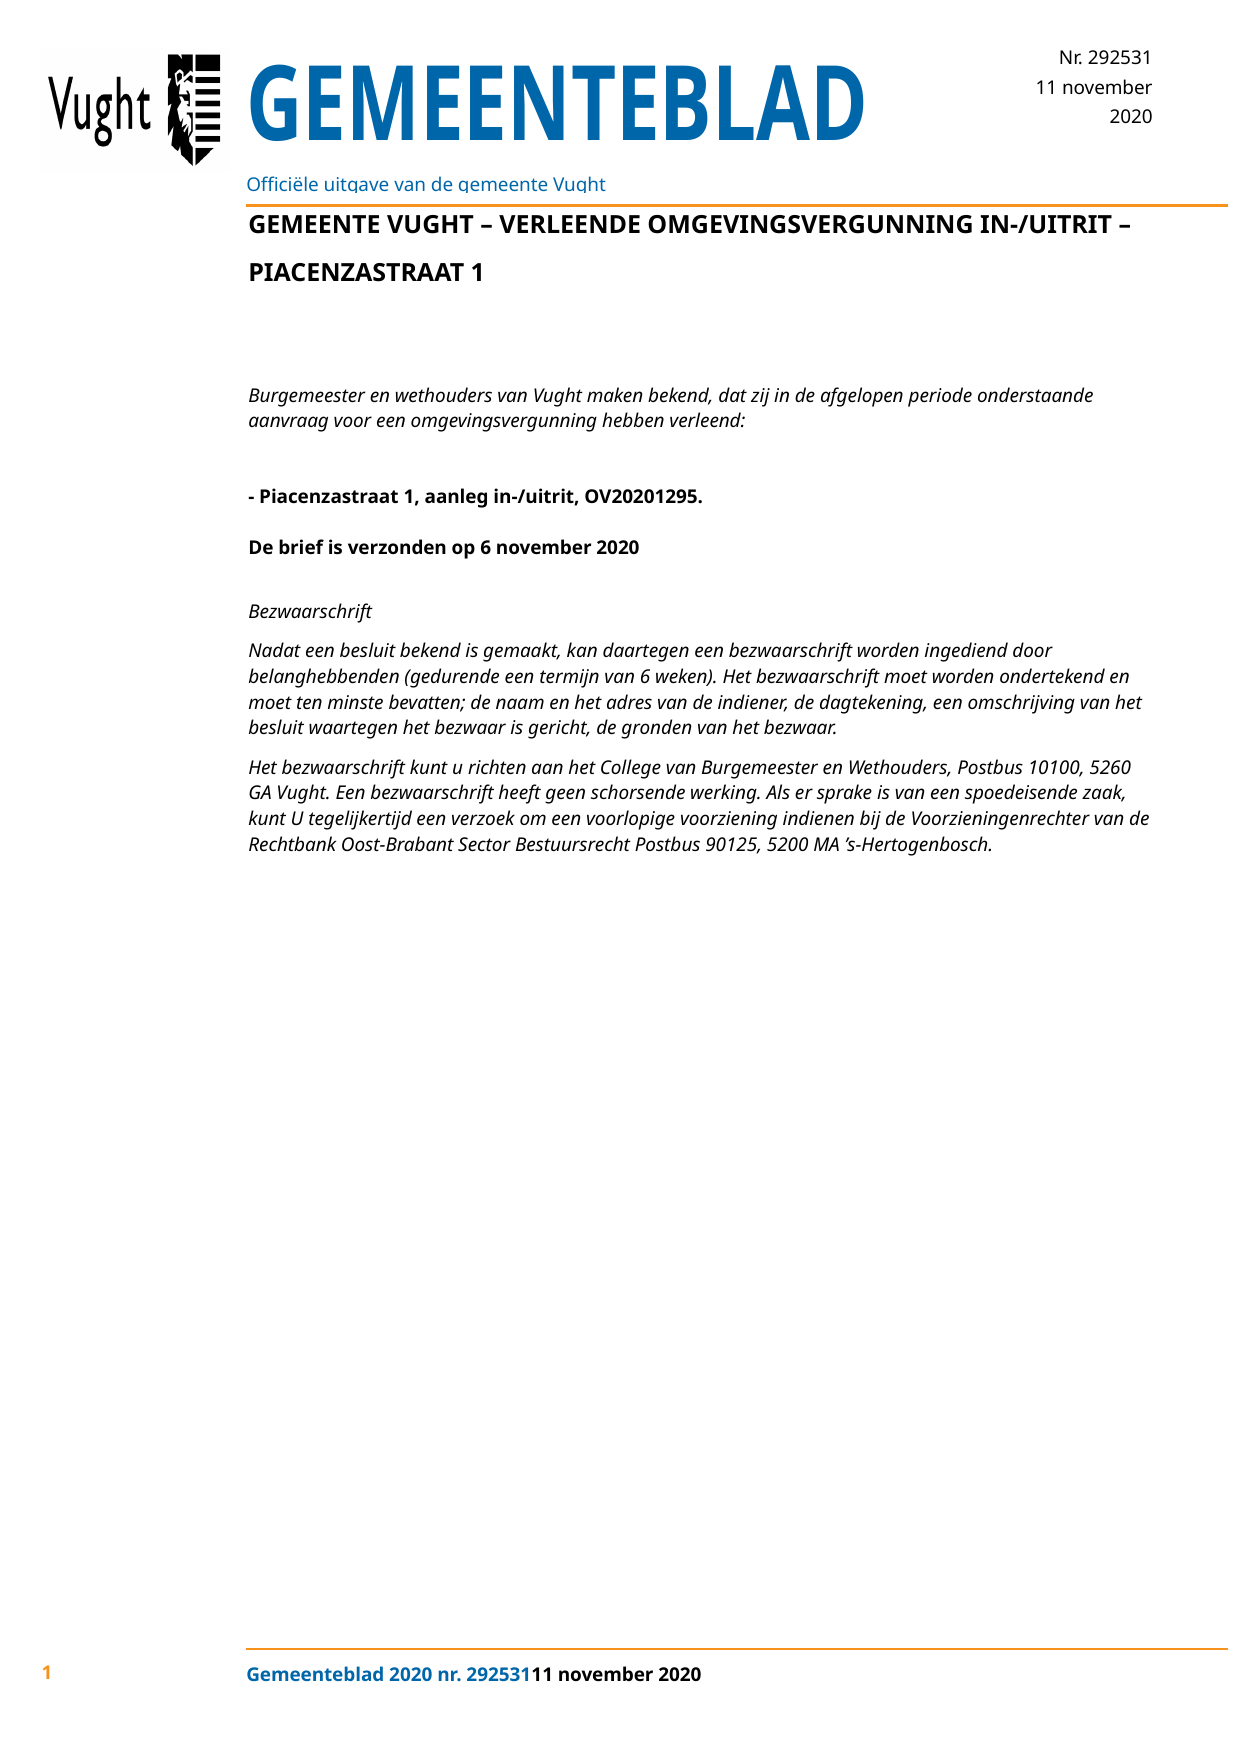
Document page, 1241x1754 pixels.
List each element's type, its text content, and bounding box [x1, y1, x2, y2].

text Het bezwaarschrift kunt u richten aan het College van Burgemeester en Wethouders, Postbus 10100, 5260 GA Vught. Een bezwaarschrift heeft geen schorsende werking. Als er sprake is van een spoedeisende zaak, kunt U tegelijkertijd een verzoek om een voorlopige voorziening indienen bij de Voorzieningenrechter van de Rechtbank Oost-Brabant Sector Bestuursrecht Postbus 90125, 5200 MA ’s-Hertogenbosch. [248, 754, 1152, 857]
text Nadat een besluit bekend is gemaakt, kan daartegen een bezwaarschrift worden ingediend door belanghebbenden (gedurende een termijn van 6 weken). Het bezwaarschrift moet worden ondertekend en moet ten minste bevatten; de naam en het adres van de indiener, de dagtekening, een omschrijving van het besluit waartegen het bezwaar is gericht, de gronden van het bezwaar. [248, 637, 1152, 740]
picture [41, 47, 231, 172]
text Bezwaarschrift [248, 598, 1152, 624]
text De brief is verzonden op 6 november 2020 [248, 534, 1152, 560]
text - Piacenzastraat 1, aanleg in-/uitrit, OV20201295. [248, 484, 1152, 509]
text GEMEENTE VUGHT – VERLEENDE OMGEVINGSVERGUNNING IN-/UITRIT – PIACENZASTRAAT 1 [248, 207, 1152, 288]
text Burgemeester en wethouders van Vught maken bekend, dat zij in de afgelopen periode onderstaande aanvraag voor een omgevingsvergunning hebben verleend: [248, 382, 1152, 433]
